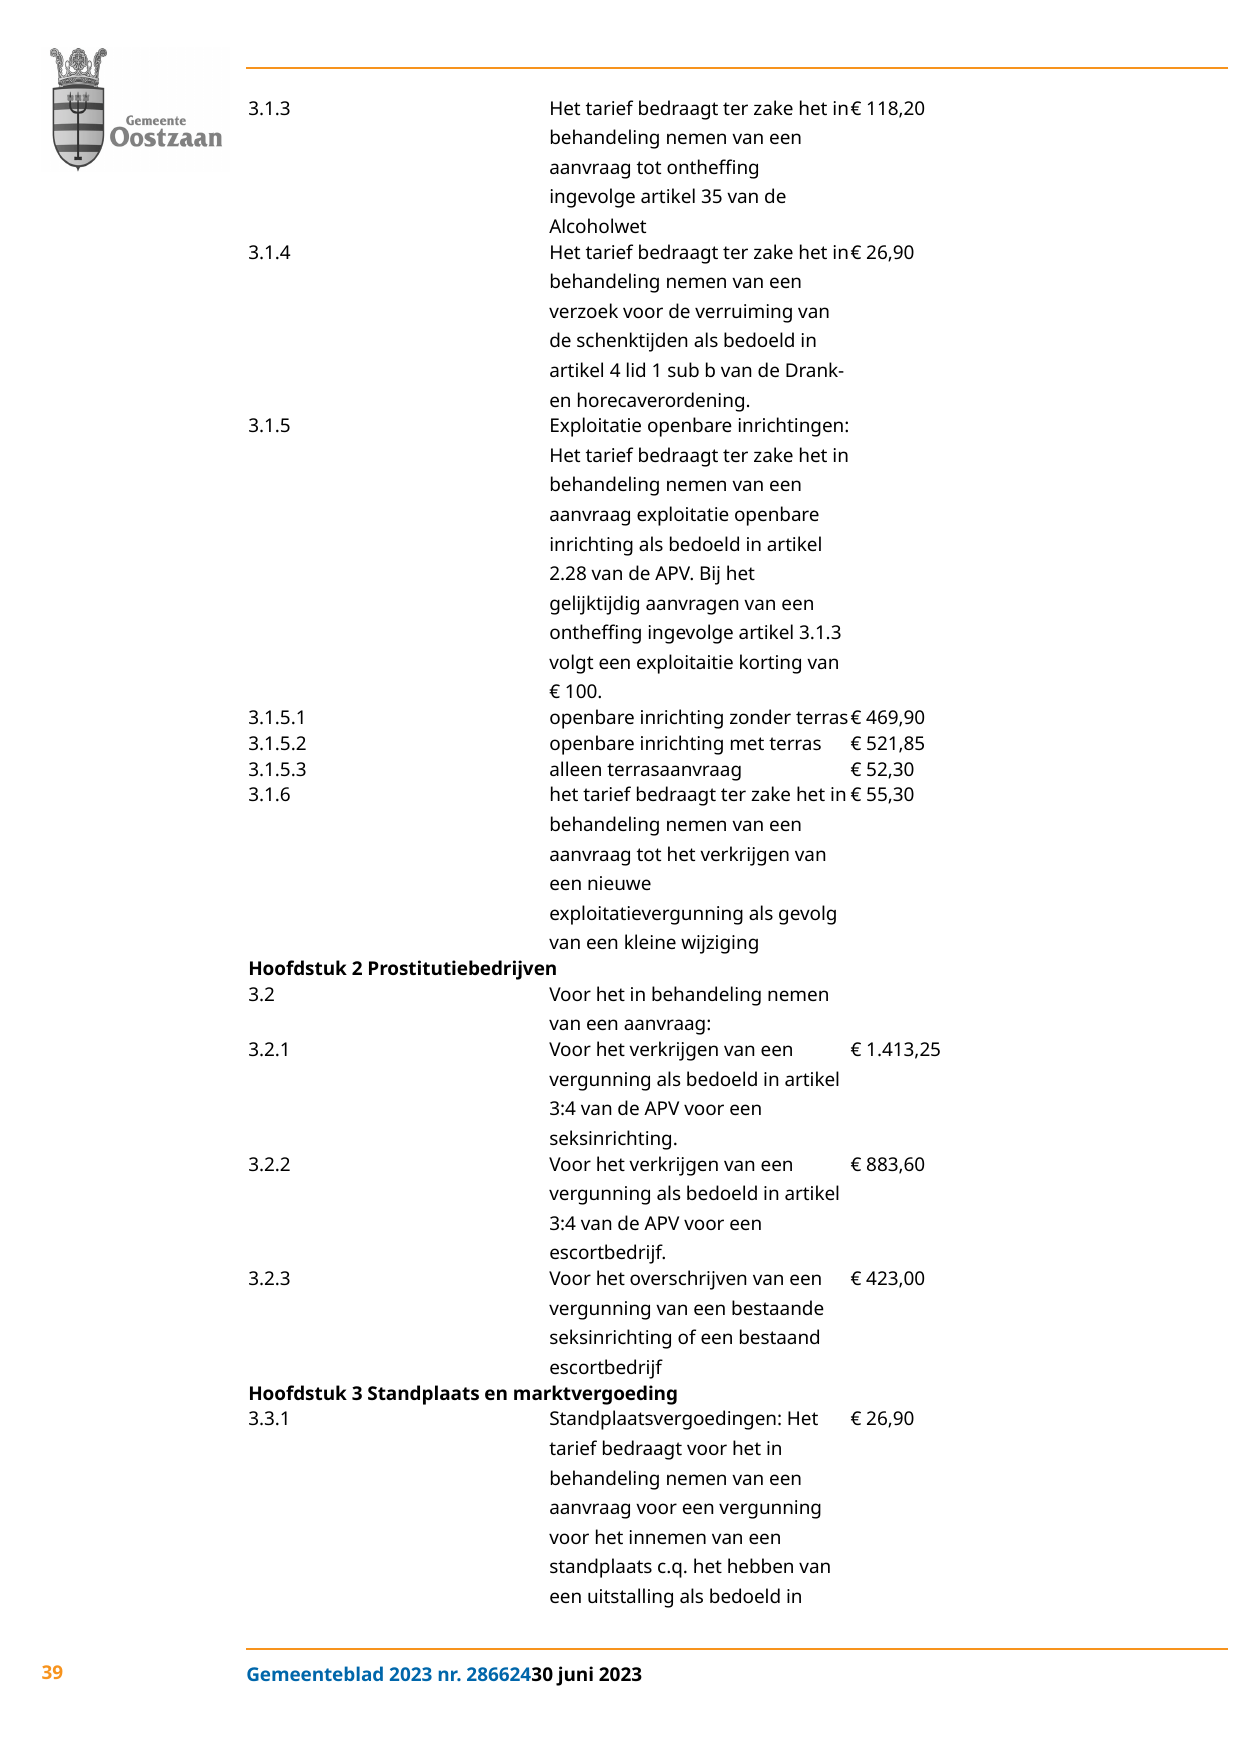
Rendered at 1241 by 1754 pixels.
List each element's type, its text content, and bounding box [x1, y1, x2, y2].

table_cell 3.1.6 [248, 782, 549, 955]
table_cell Voor het verkrijgen van een vergunning als bedoeld in artikel 3:4 van de APV voor een seksinrichting. [549, 1036, 850, 1151]
table_cell het tarief bedraagt ter zake het in behandeling nemen van een aanvraag tot het verkrijgen van een nieuwe exploitatievergunning als gevolg van een kleine wijziging [549, 782, 850, 955]
table_cell € 26,90 [850, 1406, 1152, 1609]
table_cell € 521,85 [850, 730, 1152, 756]
table_cell 3.1.5.1 [248, 705, 549, 730]
table_cell Voor het verkrijgen van een vergunning als bedoeld in artikel 3:4 van de APV voor een escortbedrijf. [549, 1151, 850, 1265]
table_cell 3.1.5.2 [248, 730, 549, 756]
table_cell [850, 981, 1152, 1036]
table_cell 3.1.5 [248, 413, 549, 704]
table_cell € 26,90 [850, 239, 1152, 412]
table_cell 3.1.3 [248, 95, 549, 239]
table_cell Voor het in behandeling nemen van een aanvraag: [549, 981, 850, 1036]
table_cell Exploitatie openbare inrichtingen: Het tarief bedraagt ter zake het in behandeling nemen van een aanvraag exploitatie openbare inrichting als bedoeld in artikel 2.28 van de APV. Bij het gelijktijdig aanvragen van een ontheffing ingevolge artikel 3.1.3 volgt een exploitaitie korting van € 100. [549, 413, 850, 704]
table_cell Standplaatsvergoedingen: Het tarief bedraagt voor het in behandeling nemen van een aanvraag voor een vergunning voor het innemen van een standplaats c.q. het hebben van een uitstalling als bedoeld in [549, 1406, 850, 1609]
table_cell € 52,30 [850, 756, 1152, 782]
table_cell € 423,00 [850, 1265, 1152, 1380]
table_cell Hoofdstuk 2 Prostitutiebedrijven [248, 955, 1152, 981]
table_cell € 469,90 [850, 705, 1152, 730]
table_cell Het tarief bedraagt ter zake het in behandeling nemen van een aanvraag tot ontheffing ingevolge artikel 35 van de Alcoholwet [549, 95, 850, 239]
table_cell 3.3.1 [248, 1406, 549, 1609]
table_cell alleen terrasaanvraag [549, 756, 850, 782]
table_cell € 883,60 [850, 1151, 1152, 1265]
table_cell € 118,20 [850, 95, 1152, 239]
table_cell openbare inrichting met terras [549, 730, 850, 756]
table_cell 3.2.2 [248, 1151, 549, 1265]
table_cell openbare inrichting zonder terras [549, 705, 850, 730]
table_cell [850, 413, 1152, 704]
table_cell € 55,30 [850, 782, 1152, 955]
table_cell Voor het overschrijven van een vergunning van een bestaande seksinrichting of een bestaand escortbedrijf [549, 1265, 850, 1380]
table_cell Hoofdstuk 3 Standplaats en marktvergoeding [248, 1380, 1152, 1406]
table_cell 3.2 [248, 981, 549, 1036]
picture [41, 47, 231, 172]
table_cell 3.1.4 [248, 239, 549, 412]
table_cell 3.2.1 [248, 1036, 549, 1151]
table_cell Het tarief bedraagt ter zake het in behandeling nemen van een verzoek voor de verruiming van de schenktijden als bedoeld in artikel 4 lid 1 sub b van de Drank- en horecaverordening. [549, 239, 850, 412]
table_cell 3.2.3 [248, 1265, 549, 1380]
table_cell € 1.413,25 [850, 1036, 1152, 1151]
table_cell 3.1.5.3 [248, 756, 549, 782]
